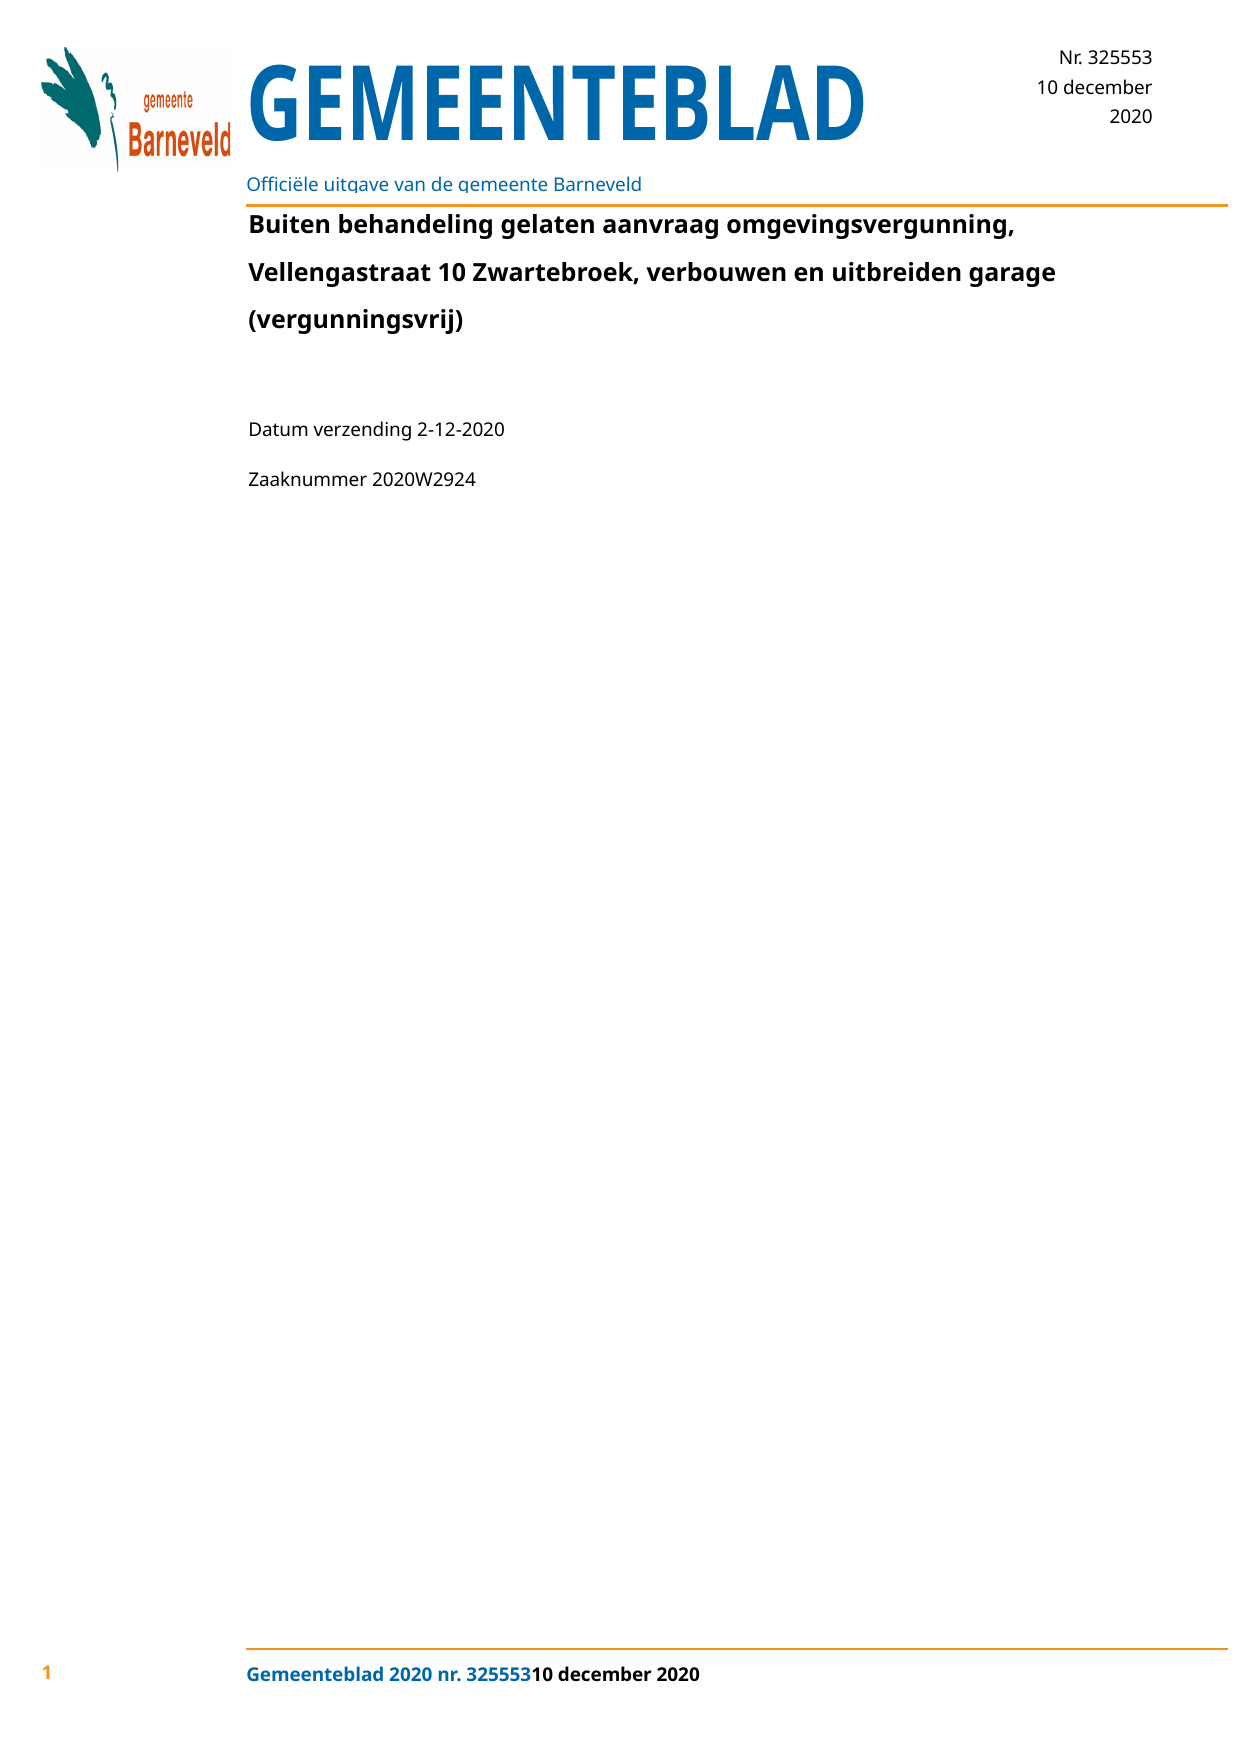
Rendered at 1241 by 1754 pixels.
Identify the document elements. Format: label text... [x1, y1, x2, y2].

text Datum verzending 2-12-2020 [248, 416, 1152, 442]
text Zaaknummer 2020W2924 [248, 466, 1152, 492]
text Buiten behandeling gelaten aanvraag omgevingsvergunning, Vellengastraat 10 Zwartebroek, verbouwen en uitbreiden garage (vergunningsvrij) [248, 207, 1152, 336]
picture [41, 47, 231, 172]
